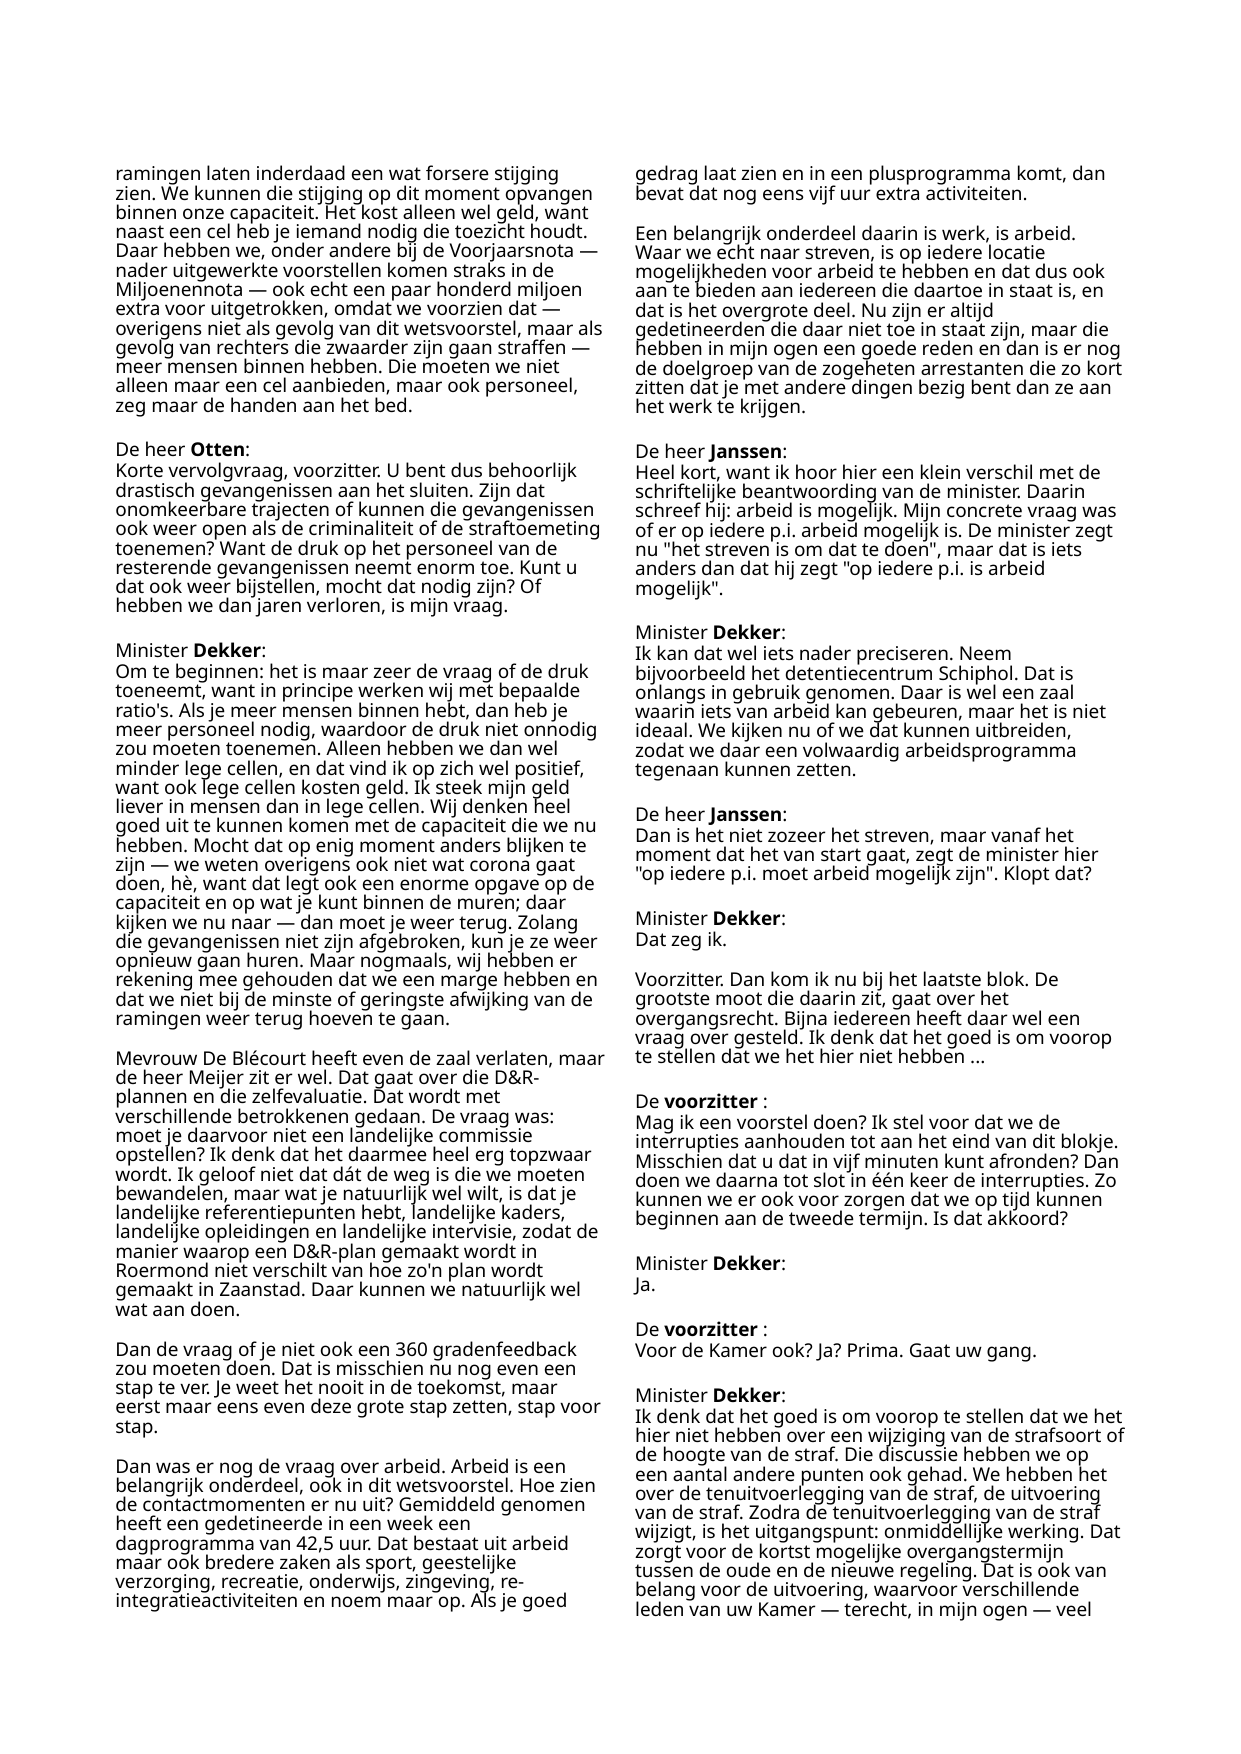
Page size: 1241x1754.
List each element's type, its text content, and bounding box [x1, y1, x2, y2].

text De voorzitter : [635, 1088, 1125, 1114]
text Voorzitter. Dan kom ik nu bij het laatste blok. De grootste moot die daarin zit, gaat over het overgangsrecht. Bijna iedereen heeft daar wel een vraag over gesteld. Ik denk dat het goed is om voorop te stellen dat we het hier niet hebben ... [635, 971, 1125, 1067]
text Minister Dekker: [635, 1251, 1125, 1276]
text De heer Otten: [115, 437, 605, 462]
text Om te beginnen: het is maar zeer de vraag of de druk toeneemt, want in principe werken wij met bepaalde ratio's. Als je meer mensen binnen hebt, dan heb je meer personeel nodig, waardoor de druk niet onnodig zou moeten toenemen. Alleen hebben we dan wel minder lege cellen, en dat vind ik op zich wel positief, want ook lege cellen kosten geld. Ik steek mijn geld liever in mensen dan in lege cellen. Wij denken heel goed uit te kunnen komen met de capaciteit die we nu hebben. Mocht dat op enig moment anders blijken te zijn — we weten overigens ook niet wat corona gaat doen, hè, want dat legt ook een enorme opgave op de capaciteit en op wat je kunt binnen de muren; daar kijken we nu naar — dan moet je weer terug. Zolang die gevangenissen niet zijn afgebroken, kun je ze weer opnieuw gaan huren. Maar nogmaals, wij hebben er rekening mee gehouden dat we een marge hebben en dat we niet bij de minste of geringste afwijking van de ramingen weer terug hoeven te gaan. [115, 663, 605, 1029]
text Heel kort, want ik hoor hier een klein verschil met de schriftelijke beantwoording van de minister. Daarin schreef hij: arbeid is mogelijk. Mijn concrete vraag was of er op iedere p.i. arbeid mogelijk is. De minister zegt nu "het streven is om dat te doen", maar dat is iets anders dan dat hij zegt "op iedere p.i. is arbeid mogelijk". [635, 464, 1125, 599]
text Minister Dekker: [635, 1382, 1125, 1408]
text Ik kan dat wel iets nader preciseren. Neem bijvoorbeeld het detentiecentrum Schiphol. Dat is onlangs in gebruik genomen. Daar is wel een zaal waarin iets van arbeid kan gebeuren, maar het is niet ideaal. We kijken nu of we dat kunnen uitbreiden, zodat we daar een volwaardig arbeidsprogramma tegenaan kunnen zetten. [635, 645, 1125, 780]
text Mevrouw De Blécourt heeft even de zaal verlaten, maar de heer Meijer zit er wel. Dat gaat over die D&R-plannen en die zelfevaluatie. Dat wordt met verschillende betrokkenen gedaan. De vraag was: moet je daarvoor niet een landelijke commissie opstellen? Ik denk dat het daarmee heel erg topzwaar wordt. Ik geloof niet dat dát de weg is die we moeten bewandelen, maar wat je natuurlijk wel wilt, is dat je landelijke referentiepunten hebt, landelijke kaders, landelijke opleidingen en landelijke intervisie, zodat de manier waarop een D&R-plan gemaakt wordt in Roermond niet verschilt van hoe zo'n plan wordt gemaakt in Zaanstad. Daar kunnen we natuurlijk wel wat aan doen. [115, 1050, 605, 1320]
text Een belangrijk onderdeel daarin is werk, is arbeid. Waar we echt naar streven, is op iedere locatie mogelijkheden voor arbeid te hebben en dat dus ook aan te bieden aan iedereen die daartoe in staat is, en dat is het overgrote deel. Nu zijn er altijd gedetineerden die daar niet toe in staat zijn, maar die hebben in mijn ogen een goede reden en dan is er nog de doelgroep van de zogeheten arrestanten die zo kort zitten dat je met andere dingen bezig bent dan ze aan het werk te krijgen. [635, 224, 1125, 417]
text ramingen laten inderdaad een wat forsere stijging zien. We kunnen die stijging op dit moment opvangen binnen onze capaciteit. Het kost alleen wel geld, want naast een cel heb je iemand nodig die toezicht houdt. Daar hebben we, onder andere bij de Voorjaarsnota — nader uitgewerkte voorstellen komen straks in de Miljoenennota — ook echt een paar honderd miljoen extra voor uitgetrokken, omdat we voorzien dat — overigens niet als gevolg van dit wetsvoorstel, maar als gevolg van rechters die zwaarder zijn gaan straffen — meer mensen binnen hebben. Die moeten we niet alleen maar een cel aanbieden, maar ook personeel, zeg maar de handen aan het bed. [115, 165, 605, 416]
text Dan de vraag of je niet ook een 360 gradenfeedback zou moeten doen. Dat is misschien nu nog even een stap te ver. Je weet het nooit in de toekomst, maar eerst maar eens even deze grote stap zetten, stap voor stap. [115, 1341, 605, 1437]
text De heer Janssen: [635, 801, 1125, 827]
text Mag ik een voorstel doen? Ik stel voor dat we de interrupties aanhouden tot aan het eind van dit blokje. Misschien dat u dat in vijf minuten kunt afronden? Dan doen we daarna tot slot in één keer de interrupties. Zo kunnen we er ook voor zorgen dat we op tijd kunnen beginnen aan de tweede termijn. Is dat akkoord? [635, 1114, 1125, 1230]
text Minister Dekker: [635, 619, 1125, 645]
text Minister Dekker: [635, 905, 1125, 931]
text Ja. [635, 1276, 1125, 1296]
text Dat zeg ik. [635, 931, 1125, 950]
text Korte vervolgvraag, voorzitter. U bent dus behoorlijk drastisch gevangenissen aan het sluiten. Zijn dat onomkeerbare trajecten of kunnen die gevangenissen ook weer open als de criminaliteit of de straftoemeting toenemen? Want de druk op het personeel van de resterende gevangenissen neemt enorm toe. Kunt u dat ook weer bijstellen, mocht dat nodig zijn? Of hebben we dan jaren verloren, is mijn vraag. [115, 462, 605, 617]
text Dan is het niet zozeer het streven, maar vanaf het moment dat het van start gaat, zegt de minister hier "op iedere p.i. moet arbeid mogelijk zijn". Klopt dat? [635, 827, 1125, 884]
text Voor de Kamer ook? Ja? Prima. Gaat uw gang. [635, 1342, 1125, 1361]
text Ik denk dat het goed is om voorop te stellen dat we het hier niet hebben over een wijziging van de strafsoort of de hoogte van de straf. Die discussie hebben we op een aantal andere punten ook gehad. We hebben het over de tenuitvoerlegging van de straf, de uitvoering van de straf. Zodra de tenuitvoerlegging van de straf wijzigt, is het uitgangspunt: onmiddellijke werking. Dat zorgt voor de kortst mogelijke overgangstermijn tussen de oude en de nieuwe regeling. Dat is ook van belang voor de uitvoering, waarvoor verschillende leden van uw Kamer — terecht, in mijn ogen — veel [635, 1408, 1125, 1620]
text gedrag laat zien en in een plusprogramma komt, dan bevat dat nog eens vijf uur extra activiteiten. [635, 165, 1125, 204]
text De heer Janssen: [635, 438, 1125, 464]
text Minister Dekker: [115, 637, 605, 663]
text Dan was er nog de vraag over arbeid. Arbeid is een belangrijk onderdeel, ook in dit wetsvoorstel. Hoe zien de contactmomenten er nu uit? Gemiddeld genomen heeft een gedetineerde in een week een dagprogramma van 42,5 uur. Dat bestaat uit arbeid maar ook bredere zaken als sport, geestelijke verzorging, recreatie, onderwijs, zingeving, re-integratieactiviteiten en noem maar op. Als je goed [115, 1458, 605, 1612]
text De voorzitter : [635, 1316, 1125, 1342]
